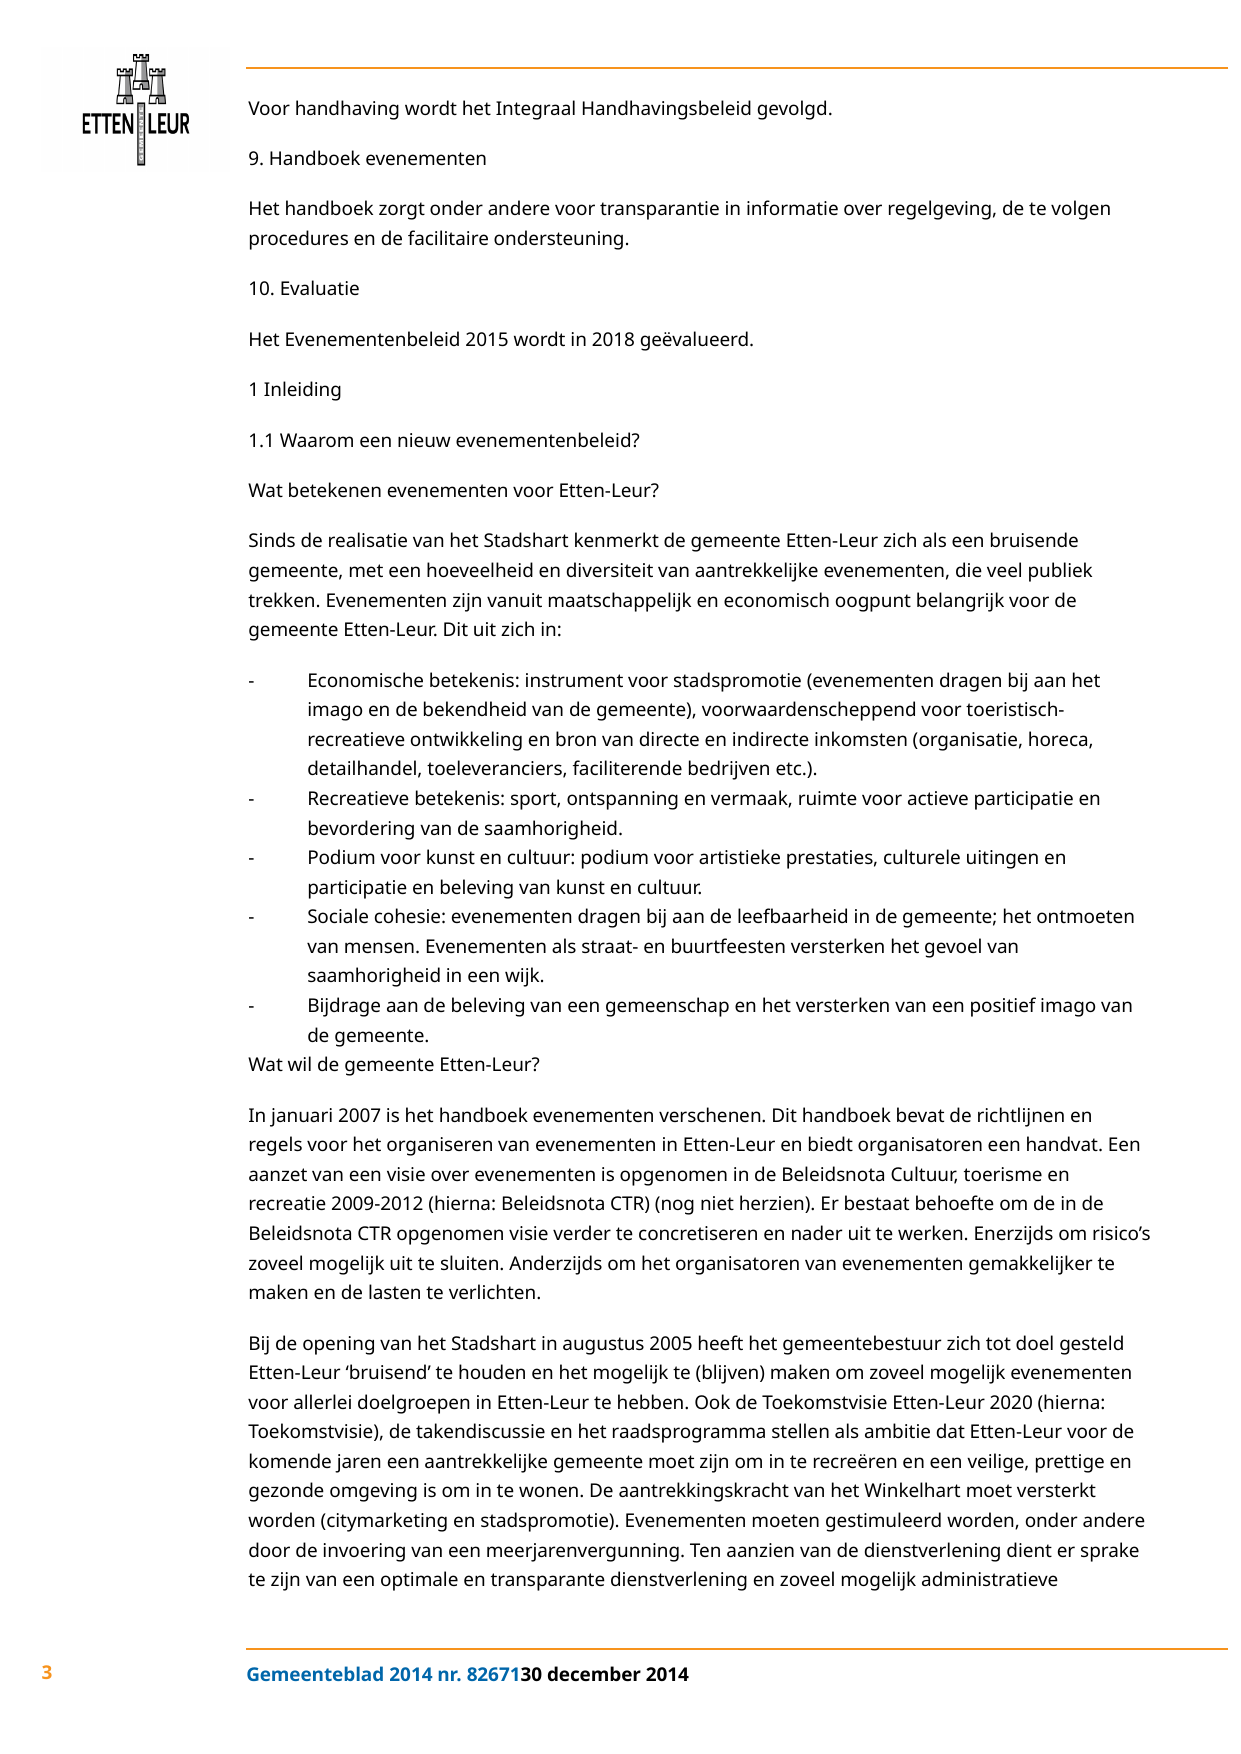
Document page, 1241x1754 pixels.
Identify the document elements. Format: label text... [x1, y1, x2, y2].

list Bijdrage aan de beleving van een gemeenschap en het versterken van een positief imago van de gemeente. [248, 992, 1152, 1048]
list Recreatieve betekenis: sport, ontspanning en vermaak, ruimte voor actieve participatie en bevordering van de saamhorigheid. [248, 785, 1152, 841]
text In januari 2007 is het handboek evenementen verschenen. Dit handboek bevat de richtlijnen en regels voor het organiseren van evenementen in Etten-Leur en biedt organisatoren een handvat. Een aanzet van een visie over evenementen is opgenomen in de Beleidsnota Cultuur, toerisme en recreatie 2009-2012 (hierna: Beleidsnota CTR) (nog niet herzien). Er bestaat behoefte om de in de Beleidsnota CTR opgenomen visie verder te concretiseren en nader uit te werken. Enerzijds om risico’s zoveel mogelijk uit te sluiten. Anderzijds om het organisatoren van evenementen gemakkelijker te maken en de lasten te verlichten. [248, 1102, 1152, 1305]
text Wat betekenen evenementen voor Etten-Leur? [248, 477, 1152, 503]
picture [41, 47, 231, 172]
text Wat wil de gemeente Etten-Leur? [248, 1051, 1152, 1077]
text Sinds de realisatie van het Stadshart kenmerkt de gemeente Etten-Leur zich als een bruisende gemeente, met een hoeveelheid en diversiteit van aantrekkelijke evenementen, die veel publiek trekken. Evenementen zijn vanuit maatschappelijk en economisch oogpunt belangrijk voor de gemeente Etten-Leur. Dit uit zich in: [248, 528, 1152, 642]
text Het handboek zorgt onder andere voor transparantie in informatie over regelgeving, de te volgen procedures en de facilitaire ondersteuning. [248, 196, 1152, 251]
text 9. Handboek evenementen [248, 145, 1152, 171]
text Voor handhaving wordt het Integraal Handhavingsbeleid gevolgd. [248, 95, 1152, 121]
text 1.1 Waarom een nieuw evenementenbeleid? [248, 427, 1152, 453]
text Het Evenementenbeleid 2015 wordt in 2018 geëvalueerd. [248, 326, 1152, 352]
list Economische betekenis: instrument voor stadspromotie (evenementen dragen bij aan het imago en de bekendheid van de gemeente), voorwaardenscheppend voor toeristisch-recreatieve ontwikkeling en bron van directe en indirecte inkomsten (organisatie, horeca, detailhandel, toeleveranciers, faciliterende bedrijven etc.). [248, 667, 1152, 781]
list Podium voor kunst en cultuur: podium voor artistieke prestaties, culturele uitingen en participatie en beleving van kunst en cultuur. [248, 844, 1152, 900]
text 10. Evaluatie [248, 276, 1152, 301]
text Bij de opening van het Stadshart in augustus 2005 heeft het gemeentebestuur zich tot doel gesteld Etten-Leur ‘bruisend’ te houden en het mogelijk te (blijven) maken om zoveel mogelijk evenementen voor allerlei doelgroepen in Etten-Leur te hebben. Ook de Toekomstvisie Etten-Leur 2020 (hierna: Toekomstvisie), de takendiscussie en het raadsprogramma stellen als ambitie dat Etten-Leur voor de komende jaren een aantrekkelijke gemeente moet zijn om in te recreëren en een veilige, prettige en gezonde omgeving is om in te wonen. De aantrekkingskracht van het Winkelhart moet versterkt worden (citymarketing en stadspromotie). Evenementen moeten gestimuleerd worden, onder andere door de invoering van een meerjarenvergunning. Ten aanzien van de dienstverlening dient er sprake te zijn van een optimale en transparante dienstverlening en zoveel mogelijk administratieve [248, 1330, 1152, 1592]
list Sociale cohesie: evenementen dragen bij aan de leefbaarheid in de gemeente; het ontmoeten van mensen. Evenementen als straat- en buurtfeesten versterken het gevoel van saamhorigheid in een wijk. [248, 903, 1152, 988]
text 1 Inleiding [248, 376, 1152, 402]
